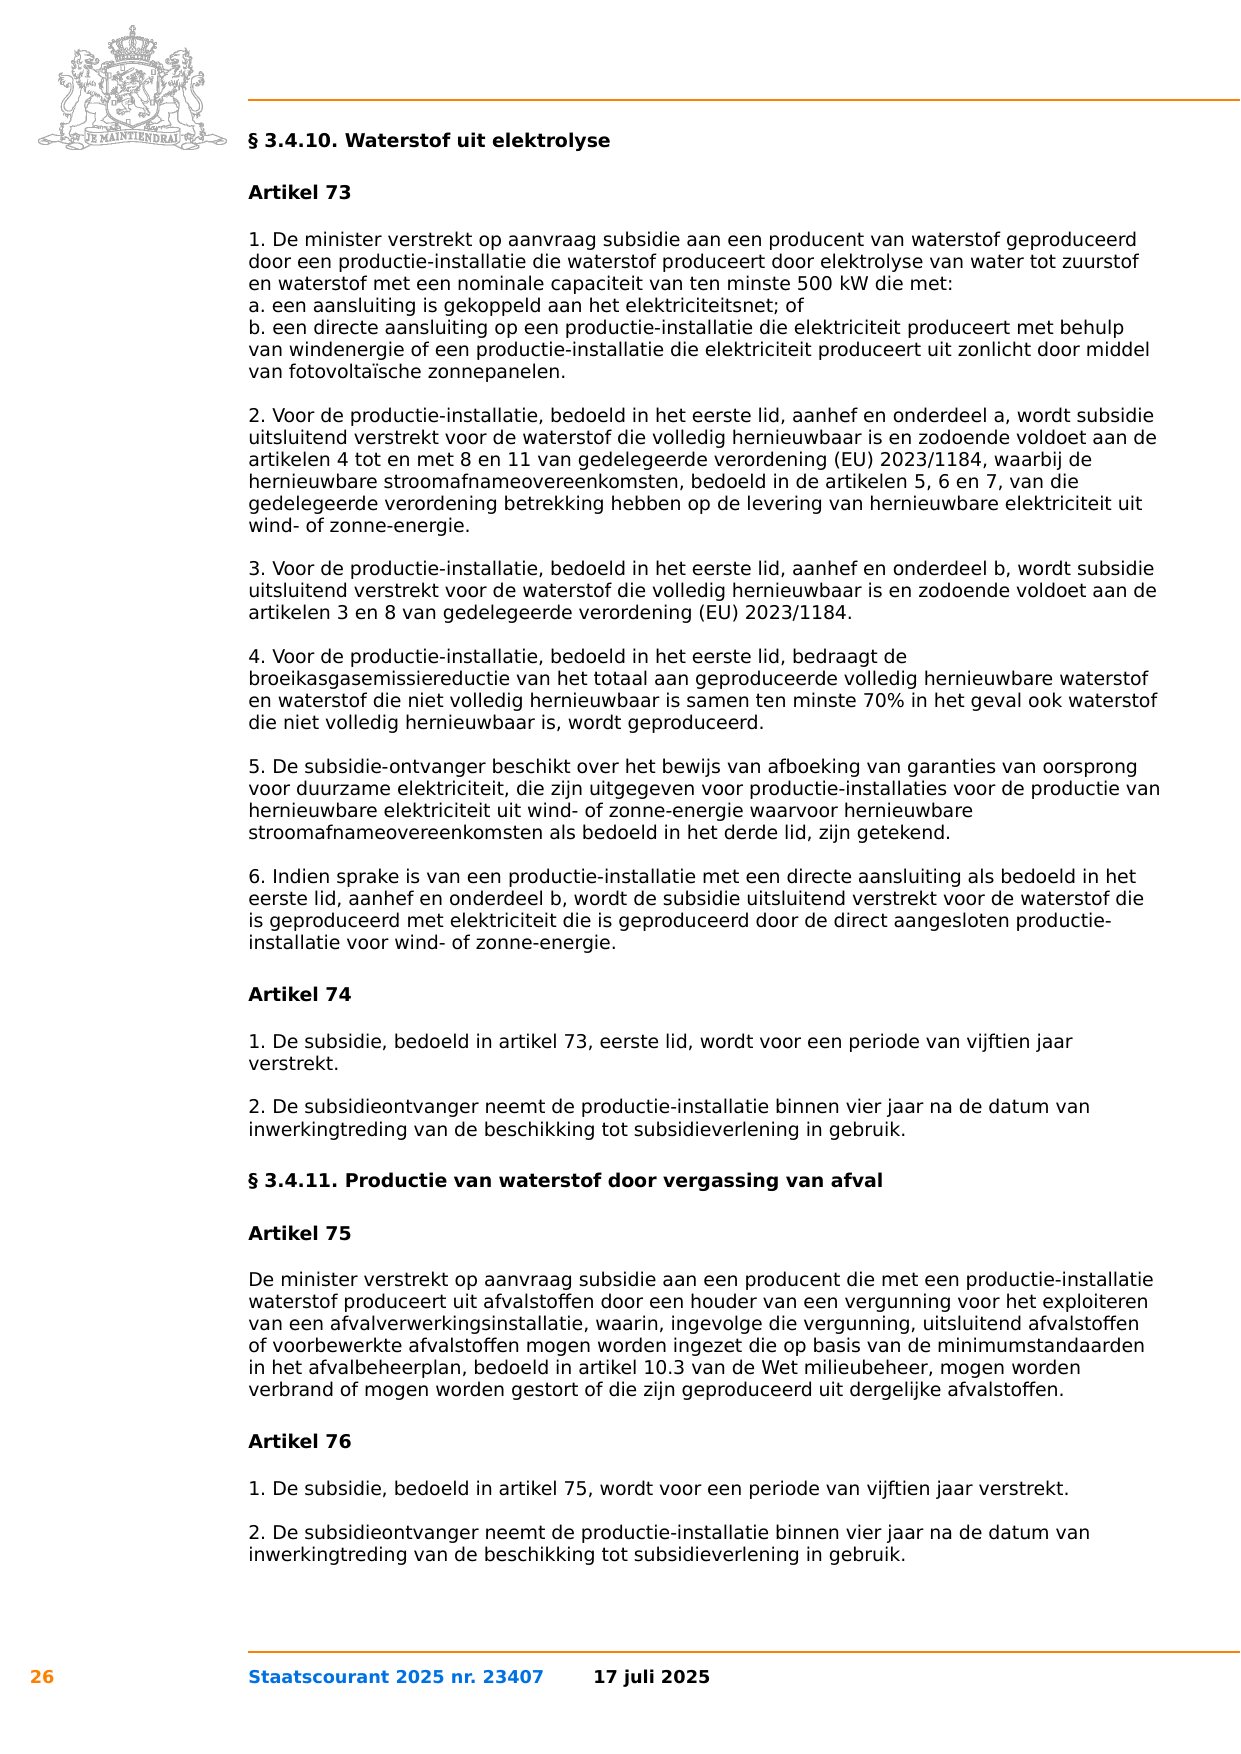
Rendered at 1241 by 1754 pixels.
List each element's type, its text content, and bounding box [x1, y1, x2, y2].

text 5. De subsidie-ontvanger beschikt over het bewijs van afboeking van garanties van oorsprong voor duurzame elektriciteit, die zijn uitgegeven voor productie-installaties voor de productie van hernieuwbare elektriciteit uit wind- of zonne-energie waarvoor hernieuwbare stroomafnameovereenkomsten als bedoeld in het derde lid, zijn getekend. [248, 756, 1163, 844]
text 6. Indien sprake is van een productie-installatie met een directe aansluiting als bedoeld in het eerste lid, aanhef en onderdeel b, wordt de subsidie uitsluitend verstrekt voor de waterstof die is geproduceerd met elektriciteit die is geproduceerd door de direct aangesloten productie-installatie voor wind- of zonne-energie. [248, 866, 1163, 954]
text 2. De subsidieontvanger neemt de productie-installatie binnen vier jaar na de datum van inwerkingtreding van de beschikking tot subsidieverlening in gebruik. [248, 1522, 1163, 1566]
picture [38, 25, 227, 150]
text a. een aansluiting is gekoppeld aan het elektriciteitsnet; of [248, 295, 1163, 317]
subtitle § 3.4.10. Waterstof uit elektrolyse [248, 130, 1163, 152]
text 3. Voor de productie-installatie, bedoeld in het eerste lid, aanhef en onderdeel b, wordt subsidie uitsluitend verstrekt voor de waterstof die volledig hernieuwbaar is en zodoende voldoet aan de artikelen 3 en 8 van gedelegeerde verordening (EU) 2023/1184. [248, 558, 1163, 624]
text 2. Voor de productie-installatie, bedoeld in het eerste lid, aanhef en onderdeel a, wordt subsidie uitsluitend verstrekt voor de waterstof die volledig hernieuwbaar is en zodoende voldoet aan de artikelen 4 tot en met 8 en 11 van gedelegeerde verordening (EU) 2023/1184, waarbij de hernieuwbare stroomafnameovereenkomsten, bedoeld in de artikelen 5, 6 en 7, van die gedelegeerde verordening betrekking hebben op de levering van hernieuwbare elektriciteit uit wind- of zonne-energie. [248, 404, 1163, 536]
subtitle Artikel 74 [248, 984, 1163, 1006]
text 1. De subsidie, bedoeld in artikel 75, wordt voor een periode van vijftien jaar verstrekt. [248, 1478, 1163, 1500]
text 4. Voor de productie-installatie, bedoeld in het eerste lid, bedraagt de broeikasgasemissiereductie van het totaal aan geproduceerde volledig hernieuwbare waterstof en waterstof die niet volledig hernieuwbaar is samen ten minste 70% in het geval ook waterstof die niet volledig hernieuwbaar is, wordt geproduceerd. [248, 646, 1163, 734]
text 1. De subsidie, bedoeld in artikel 73, eerste lid, wordt voor een periode van vijftien jaar verstrekt. [248, 1031, 1163, 1074]
text 1. De minister verstrekt op aanvraag subsidie aan een producent van waterstof geproduceerd door een productie-installatie die waterstof produceert door elektrolyse van water tot zuurstof en waterstof met een nominale capaciteit van ten minste 500 kW die met: [248, 229, 1163, 295]
subtitle Artikel 75 [248, 1222, 1163, 1244]
subtitle § 3.4.11. Productie van waterstof door vergassing van afval [248, 1170, 1163, 1192]
subtitle Artikel 76 [248, 1431, 1163, 1453]
subtitle Artikel 73 [248, 182, 1163, 204]
text 2. De subsidieontvanger neemt de productie-installatie binnen vier jaar na de datum van inwerkingtreding van de beschikking tot subsidieverlening in gebruik. [248, 1096, 1163, 1140]
text De minister verstrekt op aanvraag subsidie aan een producent die met een productie-installatie waterstof produceert uit afvalstoffen door een houder van een vergunning voor het exploiteren van een afvalverwerkingsinstallatie, waarin, ingevolge die vergunning, uitsluitend afvalstoffen of voorbewerkte afvalstoffen mogen worden ingezet die op basis van de minimumstandaarden in het afvalbeheerplan, bedoeld in artikel 10.3 van de Wet milieubeheer, mogen worden verbrand of mogen worden gestort of die zijn geproduceerd uit dergelijke afvalstoffen. [248, 1269, 1163, 1401]
text b. een directe aansluiting op een productie-installatie die elektriciteit produceert met behulp van windenergie of een productie-installatie die elektriciteit produceert uit zonlicht door middel van fotovoltaïsche zonnepanelen. [248, 317, 1163, 383]
